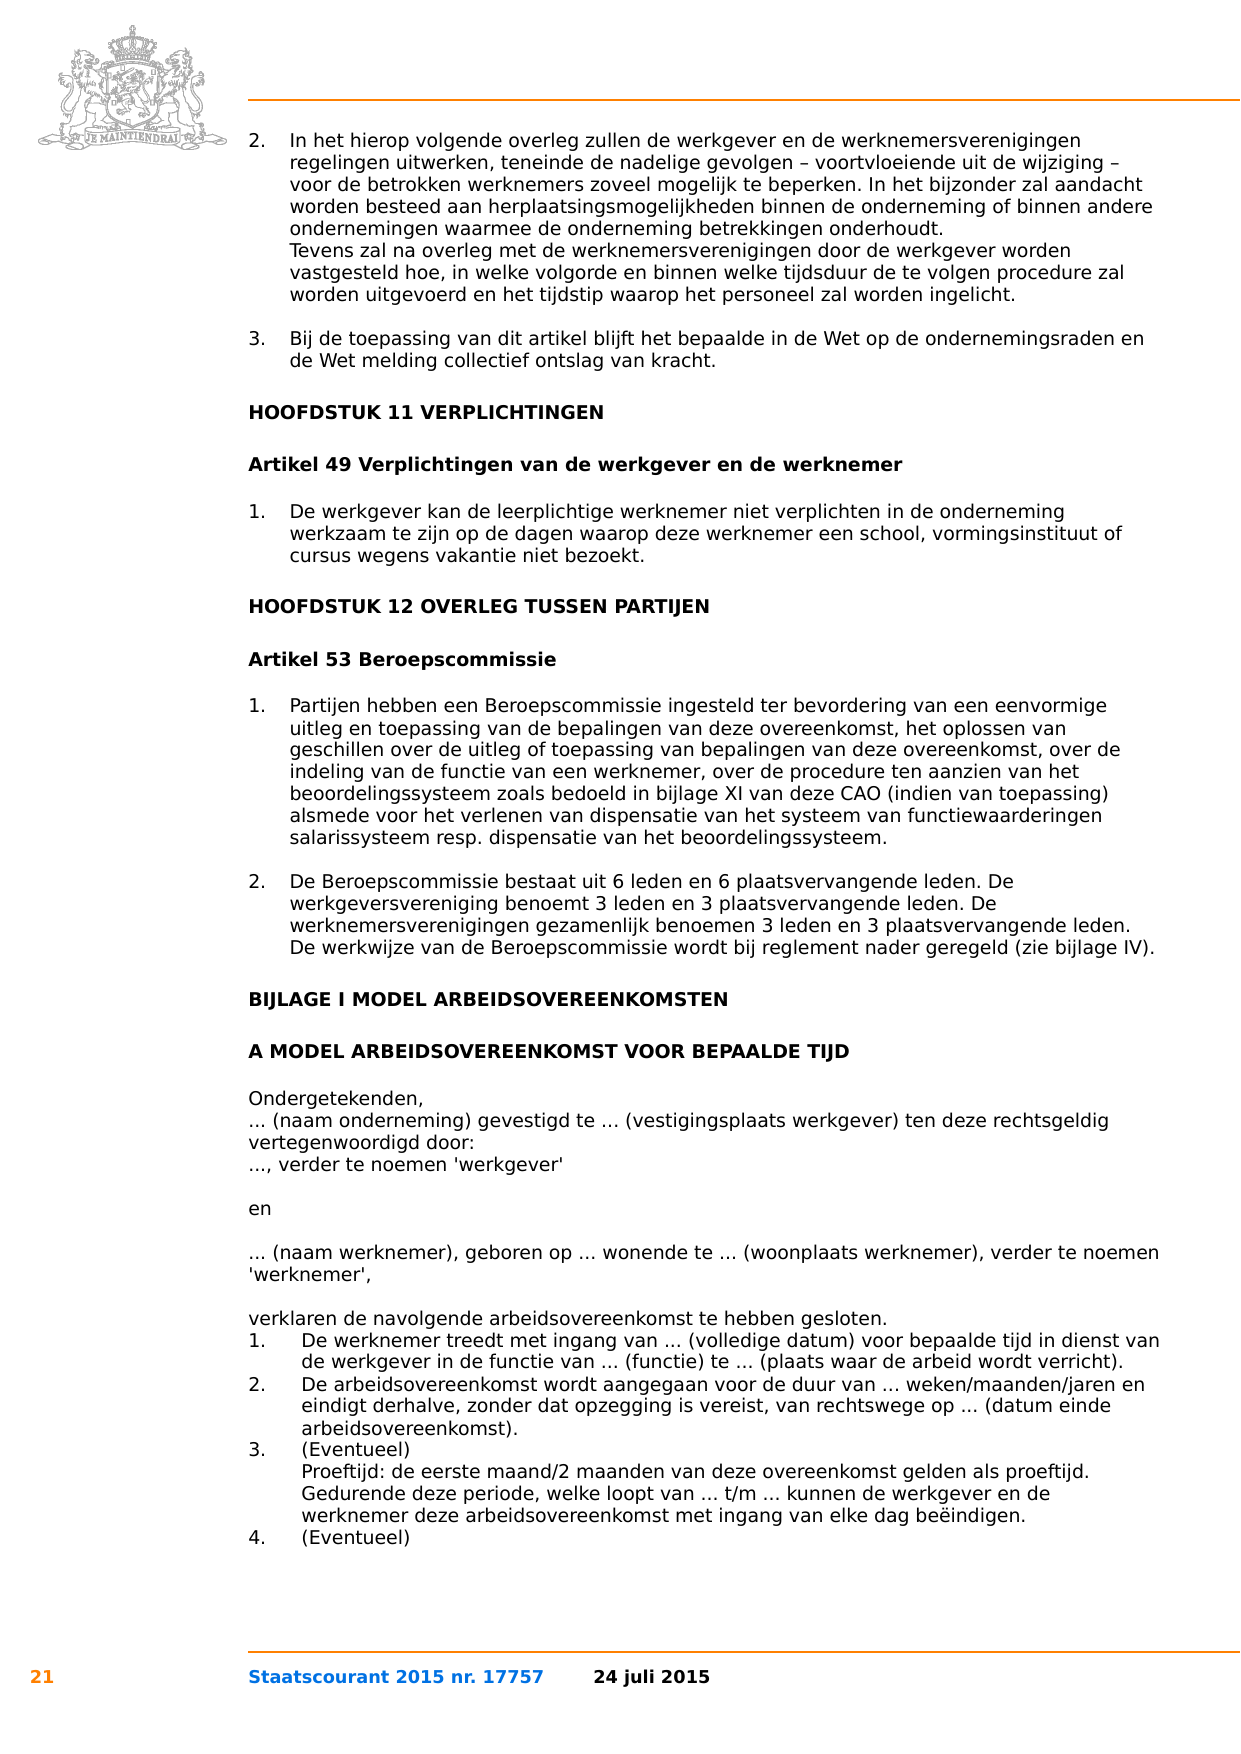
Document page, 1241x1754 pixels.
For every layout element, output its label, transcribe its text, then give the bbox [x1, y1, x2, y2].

subtitle BIJLAGE I MODEL ARBEIDSOVEREENKOMSTEN [248, 989, 1163, 1011]
text ... (naam werknemer), geboren op ... wonende te ... (woonplaats werknemer), verder te noemen 'werknemer', [248, 1242, 1163, 1286]
text en [248, 1198, 1163, 1220]
text 4. (Eventueel) [248, 1527, 1163, 1549]
text ... (naam onderneming) gevestigd te ... (vestigingsplaats werkgever) ten deze rechtsgeldig vertegenwoordigd door: [248, 1110, 1163, 1154]
text 2. De Beroepscommissie bestaat uit 6 leden en 6 plaatsvervangende leden. De werkgeversvereniging benoemt 3 leden en 3 plaatsvervangende leden. De werknemersverenigingen gezamenlijk benoemen 3 leden en 3 plaatsvervangende leden. [248, 871, 1163, 937]
text 2. In het hierop volgende overleg zullen de werkgever en de werknemersverenigingen regelingen uitwerken, teneinde de nadelige gevolgen – voortvloeiende uit de wijziging – voor de betrokken werknemers zoveel mogelijk te beperken. In het bijzonder zal aandacht worden besteed aan herplaatsingsmogelijkheden binnen de onderneming of binnen andere ondernemingen waarmee de onderneming betrekkingen onderhoudt. [248, 130, 1163, 240]
text Ondergetekenden, [248, 1088, 1163, 1110]
picture [38, 25, 227, 150]
text verklaren de navolgende arbeidsovereenkomst te hebben gesloten. [248, 1307, 1163, 1329]
text 3. (Eventueel) [248, 1439, 1163, 1461]
text 1. Partijen hebben een Beroepscommissie ingesteld ter bevordering van een eenvormige uitleg en toepassing van de bepalingen van deze overeenkomst, het oplossen van geschillen over de uitleg of toepassing van bepalingen van deze overeenkomst, over de indeling van de functie van een werknemer, over de procedure ten aanzien van het beoordelingssysteem zoals bedoeld in bijlage XI van deze CAO (indien van toepassing) alsmede voor het verlenen van dispensatie van het systeem van functiewaarderingen salarissysteem resp. dispensatie van het beoordelingssysteem. [248, 695, 1163, 849]
subtitle HOOFDSTUK 12 OVERLEG TUSSEN PARTIJEN [248, 596, 1163, 618]
subtitle Artikel 53 Beroepscommissie [248, 648, 1163, 670]
subtitle Artikel 49 Verplichtingen van de werkgever en de werknemer [248, 453, 1163, 476]
text ..., verder te noemen 'werkgever' [248, 1154, 1163, 1176]
text 3. Bij de toepassing van dit artikel blijft het bepaalde in de Wet op de ondernemingsraden en de Wet melding collectief ontslag van kracht. [248, 328, 1163, 372]
text 1. De werkgever kan de leerplichtige werknemer niet verplichten in de onderneming werkzaam te zijn op de dagen waarop deze werknemer een school, vormingsinstituut of cursus wegens vakantie niet bezoekt. [248, 501, 1163, 566]
text 1. De werknemer treedt met ingang van ... (volledige datum) voor bepaalde tijd in dienst van de werkgever in de functie van ... (functie) te ... (plaats waar de arbeid wordt verricht). [248, 1329, 1163, 1373]
subtitle A MODEL ARBEIDSOVEREENKOMST VOOR BEPAALDE TIJD [248, 1041, 1163, 1063]
text 2. De arbeidsovereenkomst wordt aangegaan voor de duur van ... weken/maanden/jaren en eindigt derhalve, zonder dat opzegging is vereist, van rechtswege op ... (datum einde arbeidsovereenkomst). [248, 1373, 1163, 1439]
text Tevens zal na overleg met de werknemersverenigingen door de werkgever worden vastgesteld hoe, in welke volgorde en binnen welke tijdsduur de te volgen procedure zal worden uitgevoerd en het tijdstip waarop het personeel zal worden ingelicht. [289, 240, 1163, 306]
text De werkwijze van de Beroepscommissie wordt bij reglement nader geregeld (zie bijlage IV). [289, 937, 1163, 959]
text Proeftijd: de eerste maand/2 maanden van deze overeenkomst gelden als proeftijd. Gedurende deze periode, welke loopt van ... t/m ... kunnen de werkgever en de werknemer deze arbeidsovereenkomst met ingang van elke dag beëindigen. [301, 1461, 1163, 1527]
subtitle HOOFDSTUK 11 VERPLICHTINGEN [248, 402, 1163, 423]
